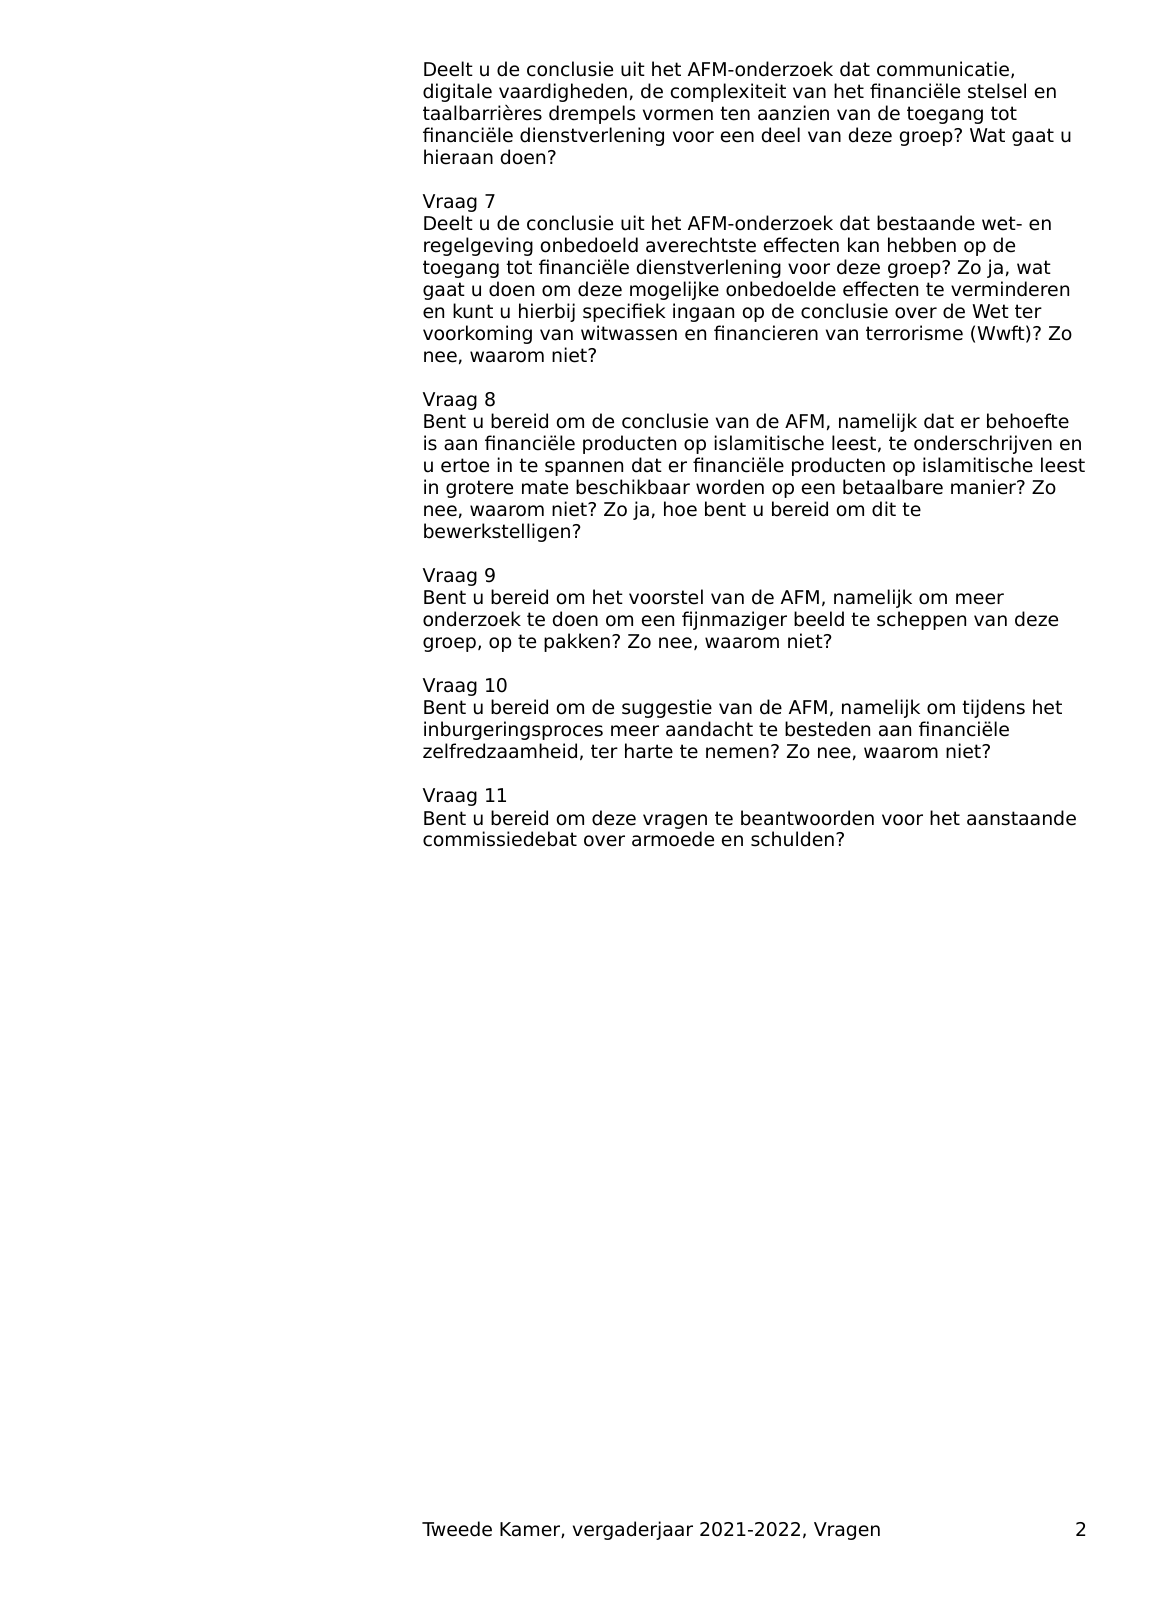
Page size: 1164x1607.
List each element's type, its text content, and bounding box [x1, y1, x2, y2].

text Bent u bereid om de suggestie van de AFM, namelijk om tijdens het inburgeringsproces meer aandacht te besteden aan financiële zelfredzaamheid, ter harte te nemen? Zo nee, waarom niet? [422, 697, 1087, 763]
text Vraag 11 [422, 785, 1087, 807]
text Vraag 7 [422, 191, 1087, 213]
text Deelt u de conclusie uit het AFM-onderzoek dat communicatie, digitale vaardigheden, de complexiteit van het financiële stelsel en taalbarrières drempels vormen ten aanzien van de toegang tot financiële dienstverlening voor een deel van deze groep? Wat gaat u hieraan doen? [422, 59, 1087, 169]
text Vraag 8 [422, 389, 1087, 411]
text Vraag 10 [422, 675, 1087, 697]
text Bent u bereid om deze vragen te beantwoorden voor het aanstaande commissiedebat over armoede en schulden? [422, 807, 1087, 851]
text Bent u bereid om de conclusie van de AFM, namelijk dat er behoefte is aan financiële producten op islamitische leest, te onderschrijven en u ertoe in te spannen dat er financiële producten op islamitische leest in grotere mate beschikbaar worden op een betaalbare manier? Zo nee, waarom niet? Zo ja, hoe bent u bereid om dit te bewerkstelligen? [422, 411, 1087, 543]
text Vraag 9 [422, 565, 1087, 587]
text Bent u bereid om het voorstel van de AFM, namelijk om meer onderzoek te doen om een fijnmaziger beeld te scheppen van deze groep, op te pakken? Zo nee, waarom niet? [422, 587, 1087, 653]
text Deelt u de conclusie uit het AFM-onderzoek dat bestaande wet- en regelgeving onbedoeld averechtste effecten kan hebben op de toegang tot financiële dienstverlening voor deze groep? Zo ja, wat gaat u doen om deze mogelijke onbedoelde effecten te verminderen en kunt u hierbij specifiek ingaan op de conclusie over de Wet ter voorkoming van witwassen en financieren van terrorisme (Wwft)? Zo nee, waarom niet? [422, 213, 1087, 367]
